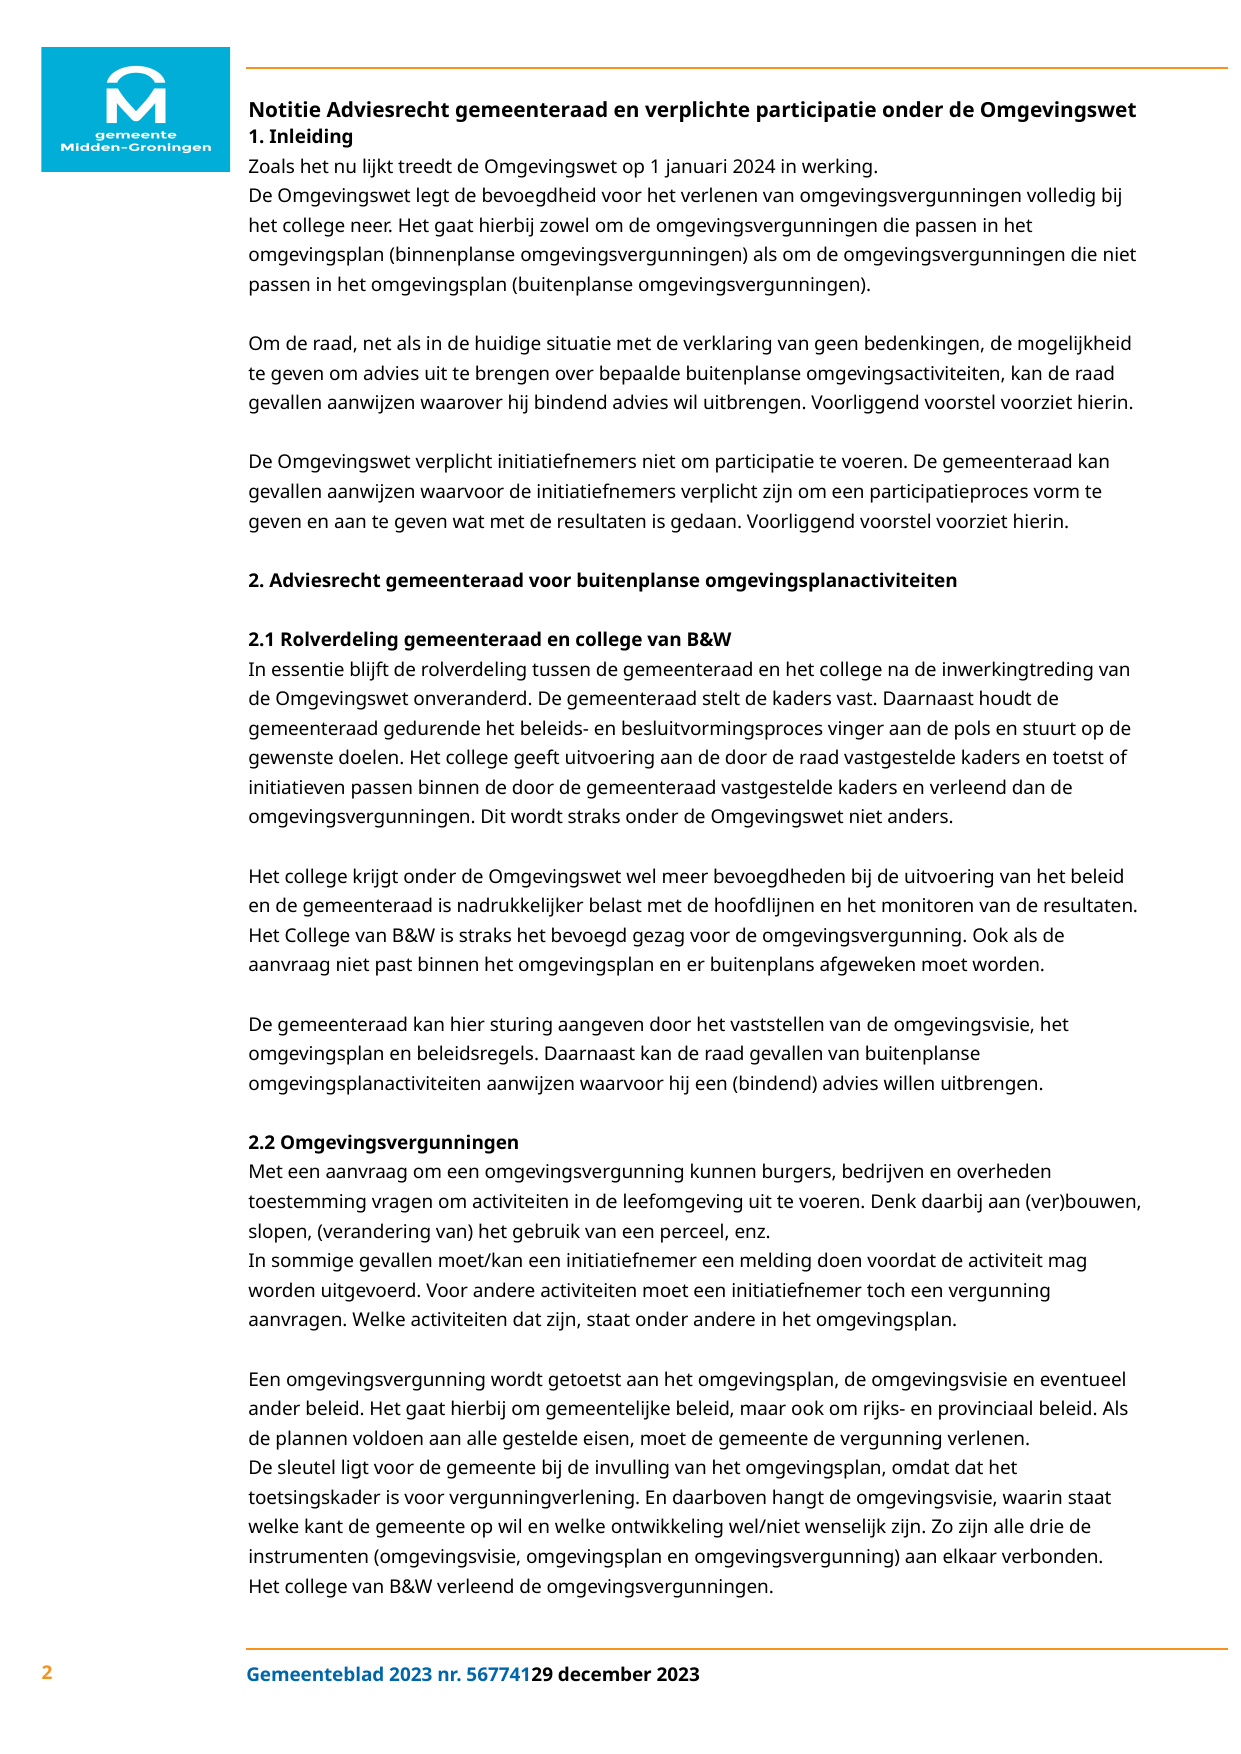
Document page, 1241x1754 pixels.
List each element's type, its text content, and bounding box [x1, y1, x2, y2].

text De Omgevingswet legt de bevoegdheid voor het verlenen van omgevingsvergunningen volledig bij het college neer. Het gaat hierbij zowel om de omgevingsvergunningen die passen in het omgevingsplan (binnenplanse omgevingsvergunningen) als om de omgevingsvergunningen die niet passen in het omgevingsplan (buitenplanse omgevingsvergunningen). [248, 182, 1152, 297]
picture [107, 89, 165, 122]
text De Omgevingswet verplicht initiatiefnemers niet om participatie te voeren. De gemeenteraad kan gevallen aanwijzen waarvoor de initiatiefnemers verplicht zijn om een participatieproces vorm te geven en aan te geven wat met de resultaten is gedaan. Voorliggend voorstel voorziet hierin. [248, 449, 1152, 534]
text Het college van B&W verleend de omgevingsvergunningen. [248, 1573, 1152, 1599]
text Notitie Adviesrecht gemeenteraad en verplichte participatie onder de Omgevingswet [248, 95, 1152, 123]
text In essentie blijft de rolverdeling tussen de gemeenteraad en het college na de inwerkingtreding van de Omgevingswet onveranderd. De gemeenteraad stelt de kaders vast. Daarnaast houdt de gemeenteraad gedurende het beleids- en besluitvormingsproces vinger aan de pols en stuurt op de gewenste doelen. Het college geeft uitvoering aan de door de raad vastgestelde kaders en toetst of initiatieven passen binnen de door de gemeenteraad vastgestelde kaders en verleend dan de omgevingsvergunningen. Dit wordt straks onder de Omgevingswet niet anders. [248, 656, 1152, 829]
picture [184, 146, 190, 153]
text De sleutel ligt voor de gemeente bij de invulling van het omgevingsplan, omdat dat het toetsingskader is voor vergunningverlening. En daarboven hangt de omgevingsvisie, waarin staat welke kant de gemeente op wil en welke ontwikkeling wel/niet wenselijk zijn. Zo zijn alle drie de instrumenten (omgevingsvisie, omgevingsplan en omgevingsvergunning) aan elkaar verbonden. [248, 1454, 1152, 1569]
text 2.1 Rolverdeling gemeenteraad en college van B&W [248, 626, 1152, 652]
text De gemeenteraad kan hier sturing aangeven door het vaststellen van de omgevingsvisie, het omgevingsplan en beleidsregels. Daarnaast kan de raad gevallen van buitenplanse omgevingsplanactiviteiten aanwijzen waarvoor hij een (bindend) advies willen uitbrengen. [248, 1011, 1152, 1096]
text Met een aanvraag om een omgevingsvergunning kunnen burgers, bedrijven en overheden toestemming vragen om activiteiten in de leefomgeving uit te voeren. Denk daarbij aan (ver)bouwen, slopen, (verandering van) het gebruik van een perceel, enz. [248, 1159, 1152, 1244]
text Een omgevingsvergunning wordt getoetst aan het omgevingsplan, de omgevingsvisie en eventueel ander beleid. Het gaat hierbij om gemeentelijke beleid, maar ook om rijks- en provinciaal beleid. Als de plannen voldoen aan alle gestelde eisen, moet de gemeente de vergunning verlenen. [248, 1366, 1152, 1451]
text Het college krijgt onder de Omgevingswet wel meer bevoegdheden bij de uitvoering van het beleid en de gemeenteraad is nadrukkelijker belast met de hoofdlijnen en het monitoren van de resultaten. Het College van B&W is straks het bevoegd gezag voor de omgevingsvergunning. Ook als de aanvraag niet past binnen het omgevingsplan en er buitenplans afgeweken moet worden. [248, 863, 1152, 977]
picture [108, 66, 164, 82]
text Om de raad, net als in de huidige situatie met de verklaring van geen bedenkingen, de mogelijkheid te geven om advies uit te brengen over bepaalde buitenplanse omgevingsactiviteiten, kan de raad gevallen aanwijzen waarover hij bindend advies wil uitbrengen. Voorliggend voorstel voorziet hierin. [248, 330, 1152, 415]
text Zoals het nu lijkt treedt de Omgevingswet op 1 januari 2024 in werking. [248, 153, 1152, 179]
text In sommige gevallen moet/kan een initiatiefnemer een melding doen voordat de activiteit mag worden uitgevoerd. Voor andere activiteiten moet een initiatiefnemer toch een vergunning aanvragen. Welke activiteiten dat zijn, staat onder andere in het omgevingsplan. [248, 1247, 1152, 1332]
text 1. Inleiding [248, 123, 1152, 149]
text 2. Adviesrecht gemeenteraad voor buitenplanse omgevingsplanactiviteiten [248, 567, 1152, 593]
text 2.2 Omgevingsvergunningen [248, 1129, 1152, 1155]
